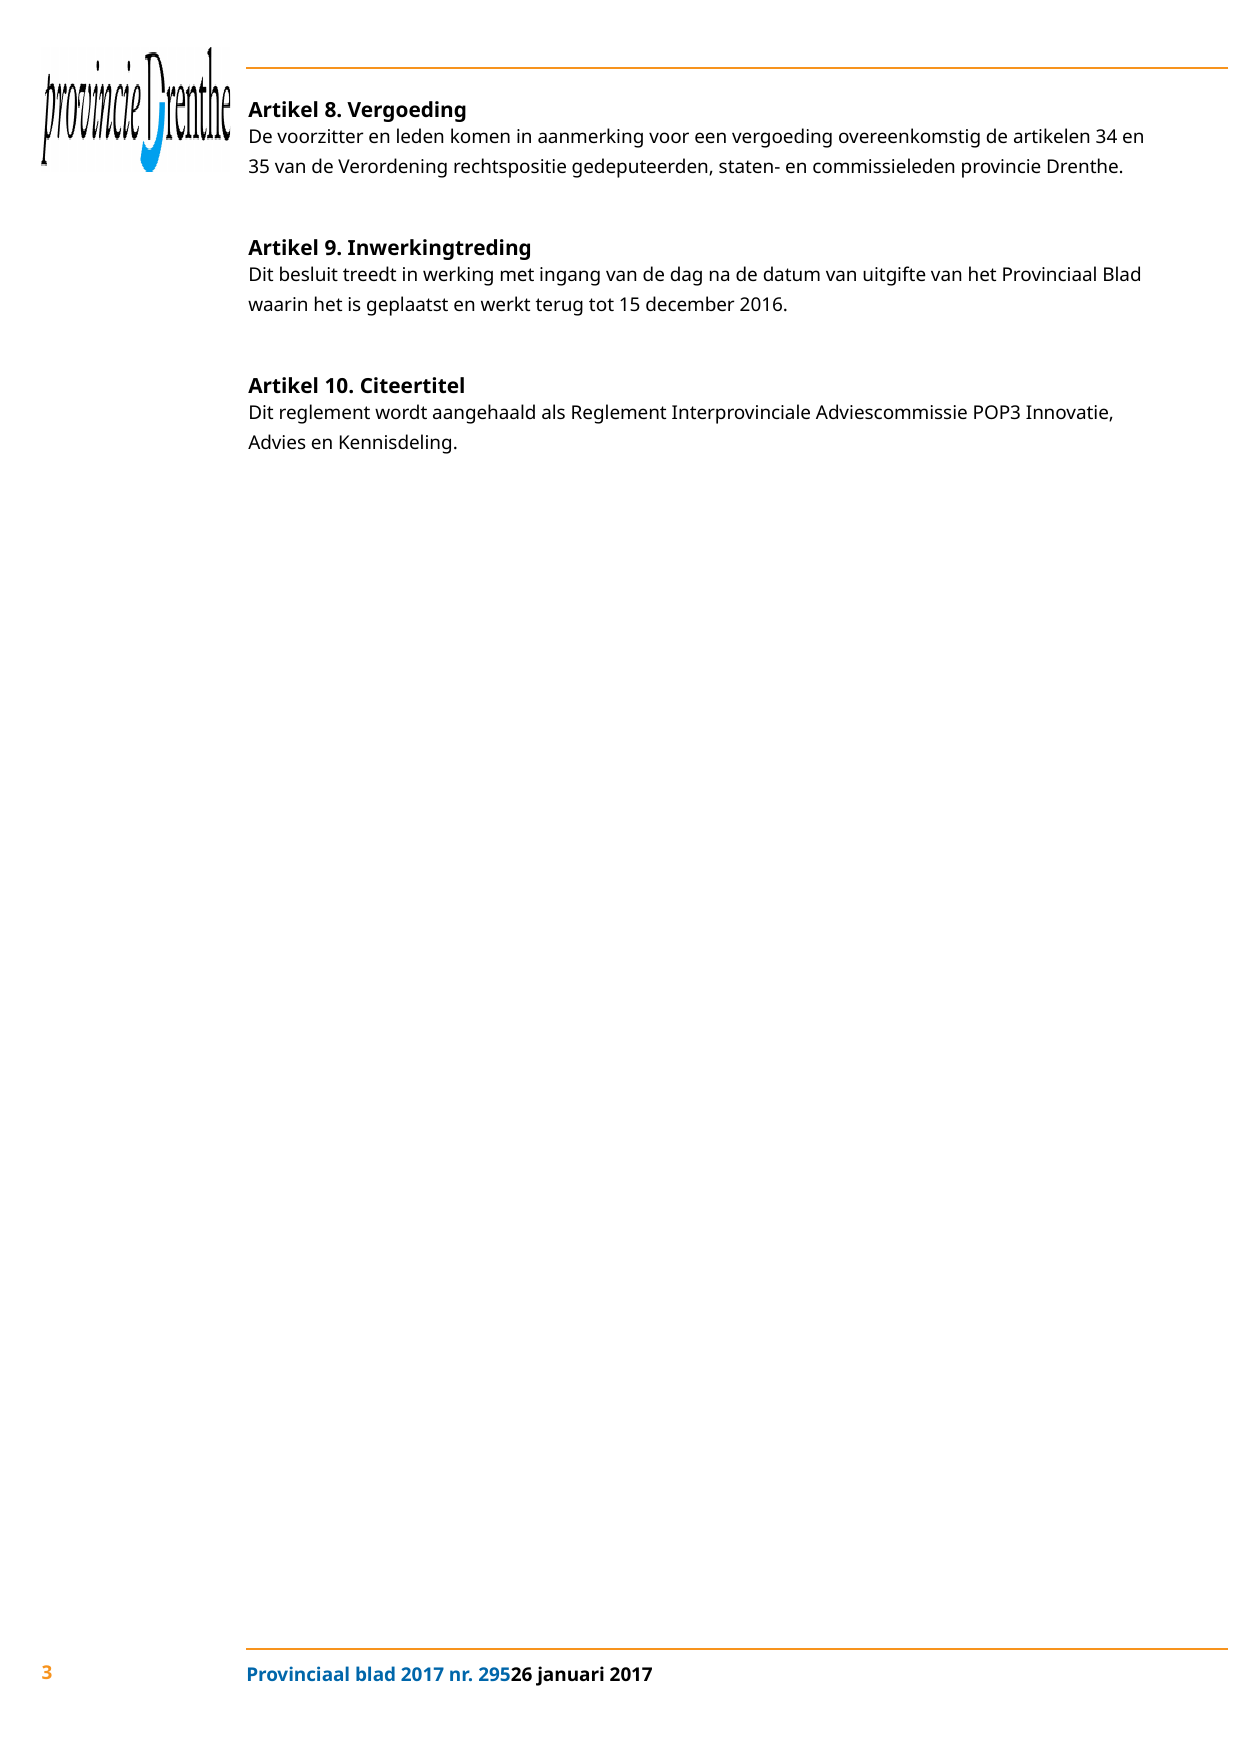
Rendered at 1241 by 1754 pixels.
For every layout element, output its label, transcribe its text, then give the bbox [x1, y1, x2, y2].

text Artikel 9. Inwerkingtreding [248, 233, 1152, 261]
text De voorzitter en leden komen in aanmerking voor een vergoeding overeenkomstig de artikelen 34 en 35 van de Verordening rechtspositie gedeputeerden, staten- en commissieleden provincie Drenthe. [248, 123, 1152, 178]
text Dit reglement wordt aangehaald als Reglement Interprovinciale Adviescommissie POP3 Innovatie, Advies en Kennisdeling. [248, 399, 1152, 454]
text Artikel 10. Citeertitel [248, 371, 1152, 399]
text Artikel 8. Vergoeding [248, 95, 1152, 123]
text Dit besluit treedt in werking met ingang van de dag na de datum van uitgifte van het Provinciaal Blad waarin het is geplaatst en werkt terug tot 15 december 2016. [248, 261, 1152, 317]
picture [41, 47, 231, 172]
